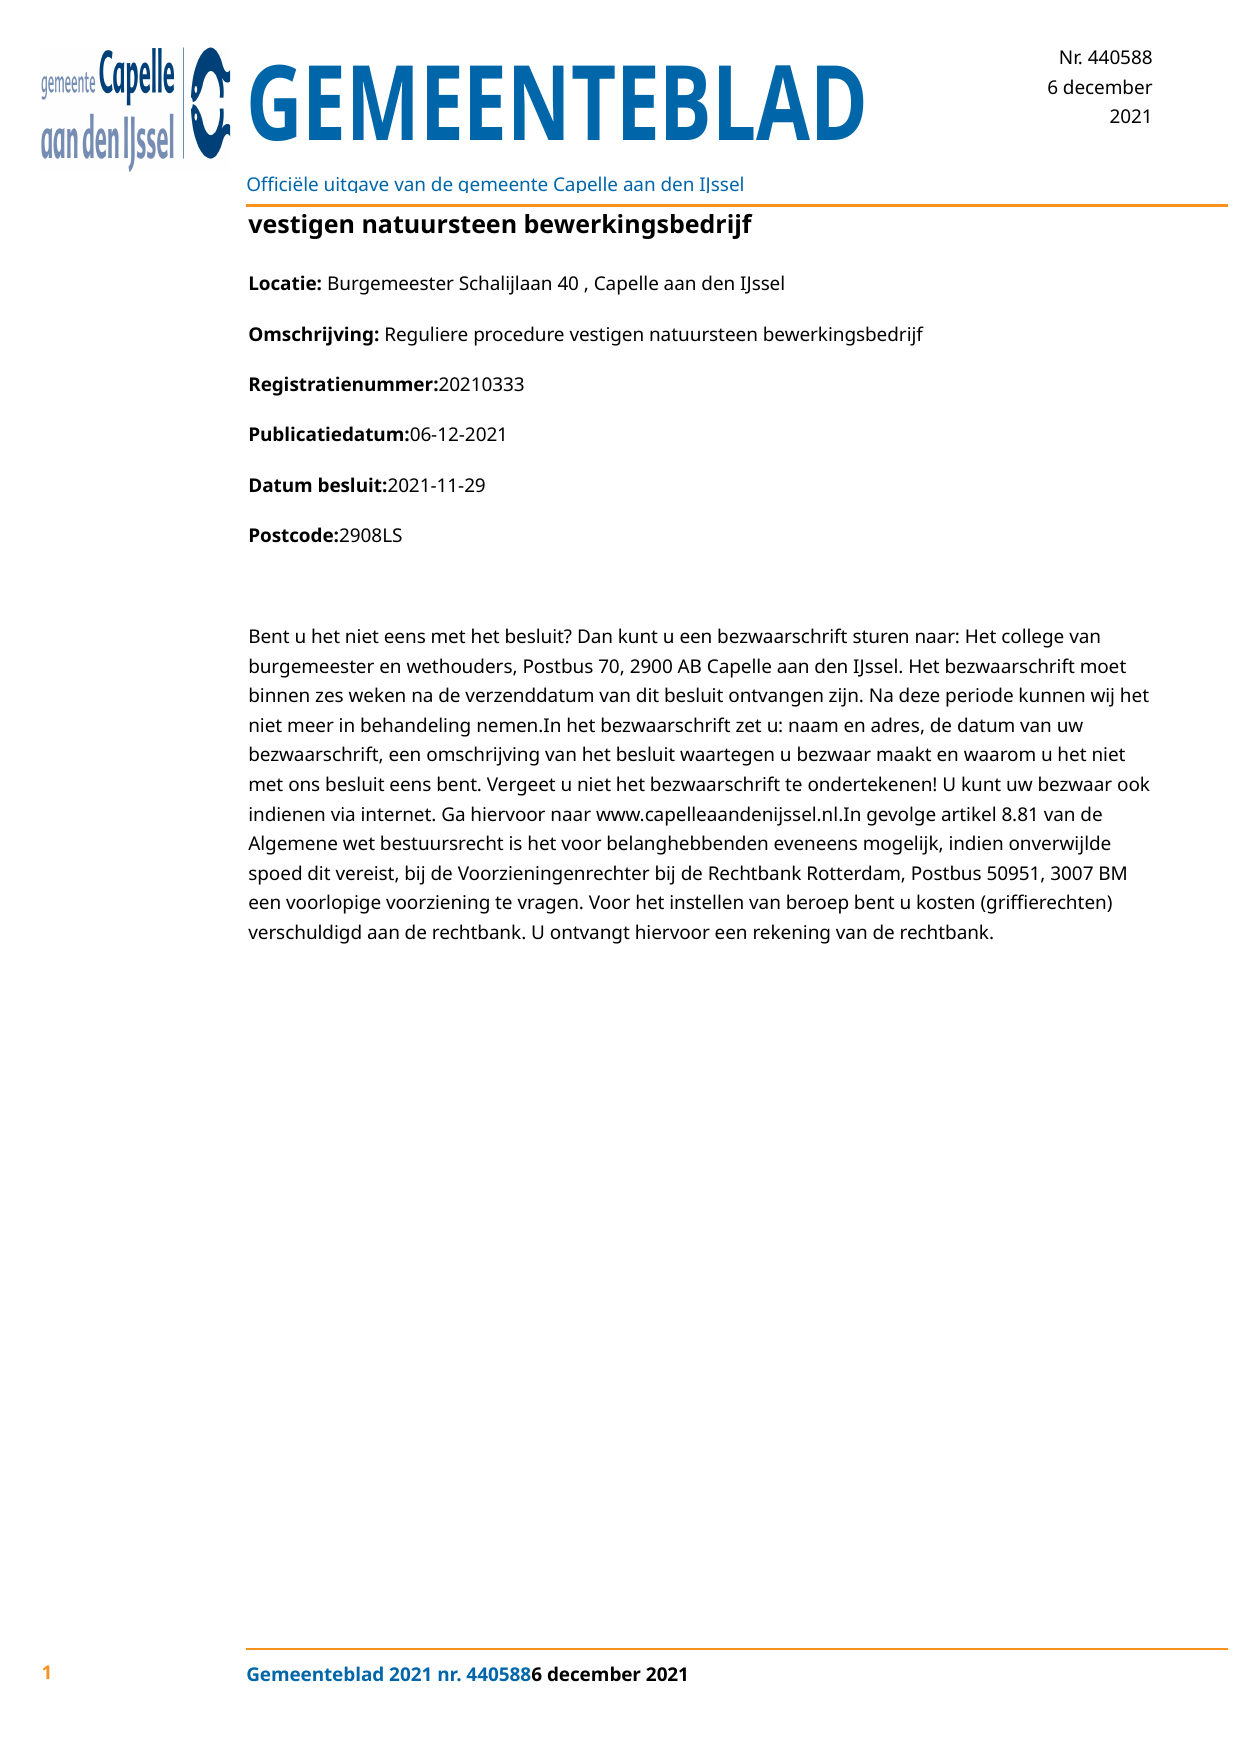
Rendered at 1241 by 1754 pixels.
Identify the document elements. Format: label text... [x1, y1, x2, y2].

text Publicatiedatum:06-12-2021 [248, 422, 1152, 447]
text Omschrijving: Reguliere procedure vestigen natuursteen bewerkingsbedrijf [248, 321, 1152, 346]
text Bent u het niet eens met het besluit? Dan kunt u een bezwaarschrift sturen naar: Het college van burgemeester en wethouders, Postbus 70, 2900 AB Capelle aan den IJssel. Het bezwaarschrift moet binnen zes weken na de verzenddatum van dit besluit ontvangen zijn. Na deze periode kunnen wij het niet meer in behandeling nemen.In het bezwaarschrift zet u: naam en adres, de datum van uw bezwaarschrift, een omschrijving van het besluit waartegen u bezwaar maakt en waarom u het niet met ons besluit eens bent. Vergeet u niet het bezwaarschrift te ondertekenen! U kunt uw bezwaar ook indienen via internet. Ga hiervoor naar www.capelleaandenijssel.nl.In gevolge artikel 8.81 van de Algemene wet bestuursrecht is het voor belanghebbenden eveneens mogelijk, indien onverwijlde spoed dit vereist, bij de Voorzieningenrechter bij de Rechtbank Rotterdam, Postbus 50951, 3007 BM een voorlopige voorziening te vragen. Voor het instellen van beroep bent u kosten (griffierechten) verschuldigd aan de rechtbank. U ontvangt hiervoor een rekening van de rechtbank. [248, 623, 1152, 945]
text vestigen natuursteen bewerkingsbedrijf [248, 207, 1152, 241]
text Postcode:2908LS [248, 522, 1152, 548]
text Locatie: Burgemeester Schalijlaan 40 , Capelle aan den IJssel [248, 270, 1152, 296]
text Datum besluit:2021-11-29 [248, 472, 1152, 498]
text Registratienummer:20210333 [248, 371, 1152, 397]
picture [41, 47, 231, 172]
